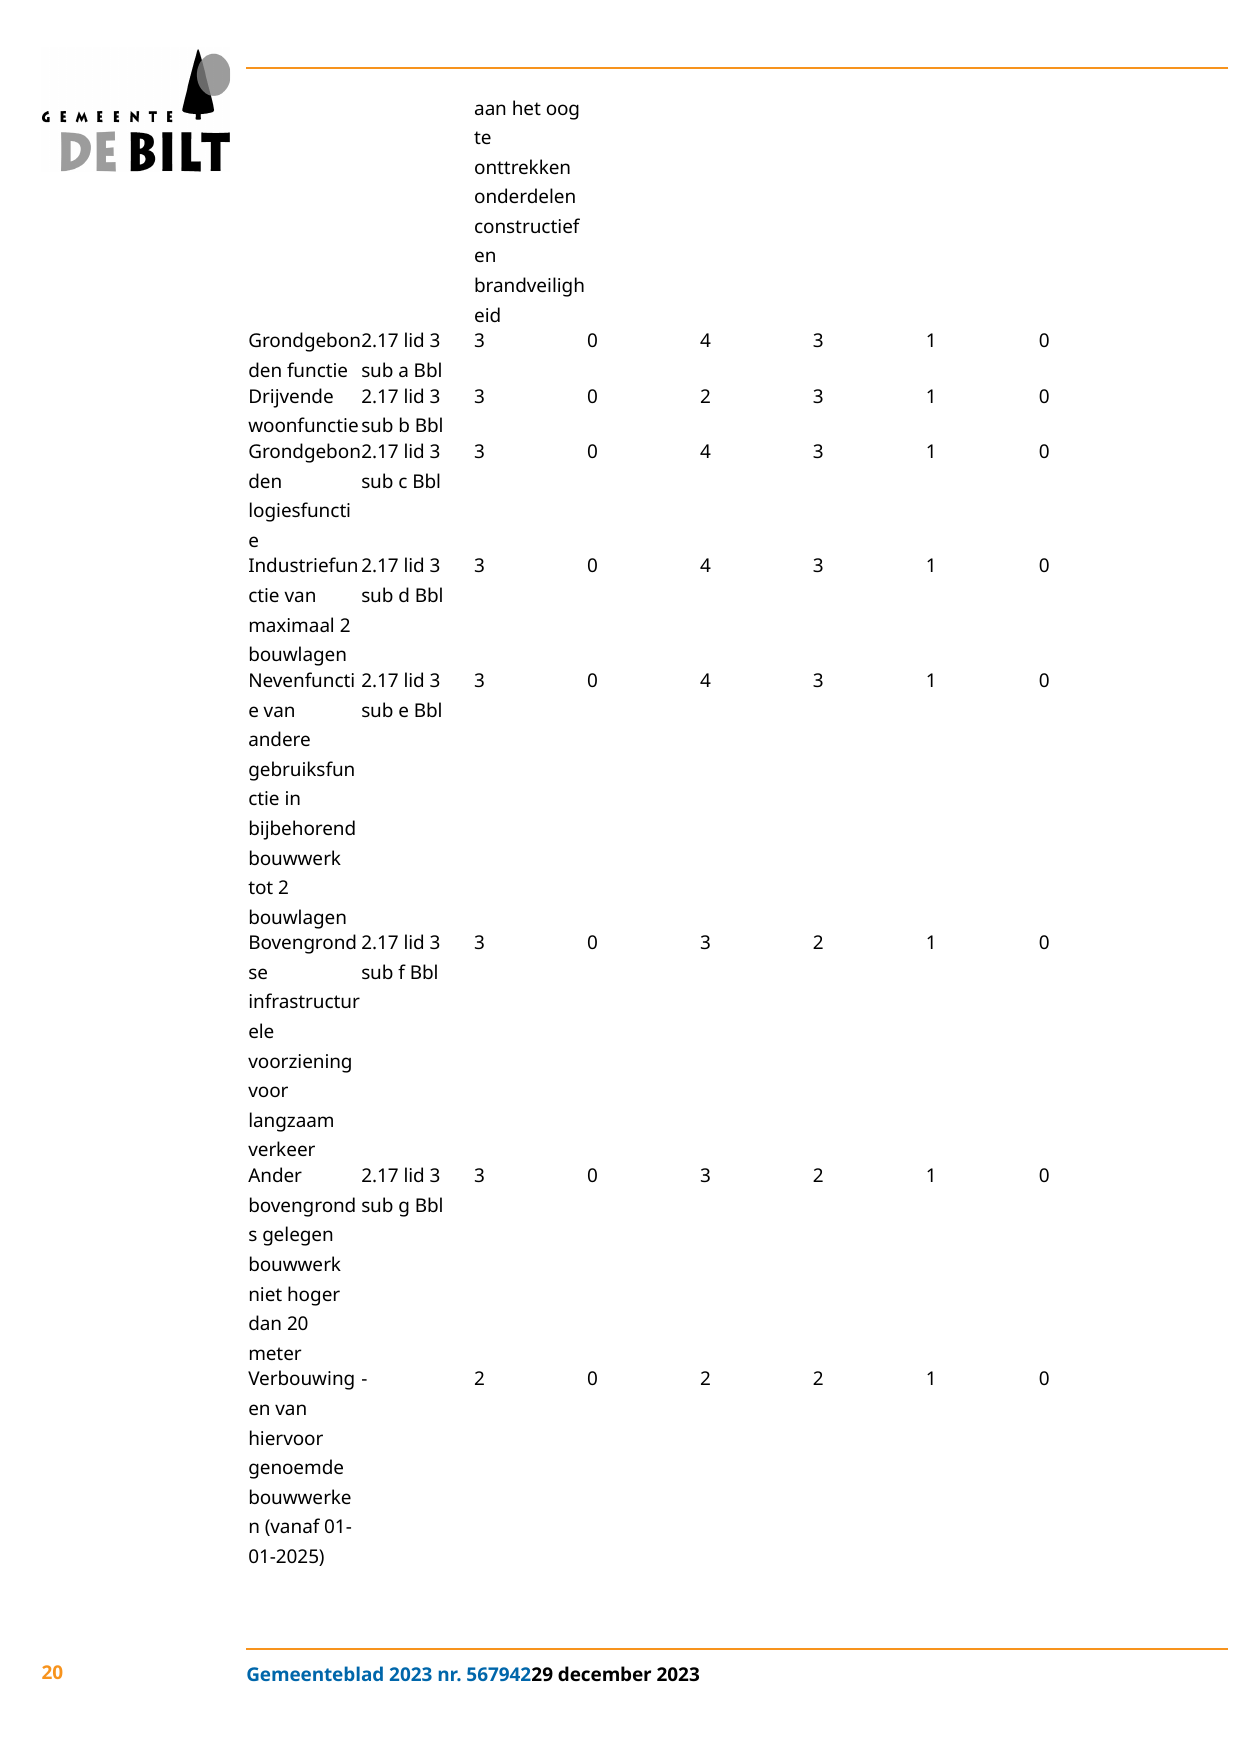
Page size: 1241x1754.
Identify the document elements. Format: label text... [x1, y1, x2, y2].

table_cell 3 [474, 1163, 587, 1366]
table_cell 3 [474, 553, 587, 667]
table_header [248, 95, 361, 328]
table_cell 1 [926, 1366, 1038, 1569]
table_cell 1 [926, 930, 1038, 1162]
table_cell 0 [587, 930, 700, 1162]
table_cell 0 [1039, 383, 1152, 438]
table_cell 1 [926, 328, 1038, 383]
table_cell 0 [587, 1366, 700, 1569]
table_cell Nevenfunctie van andere gebruiksfunctie in bijbehorend bouwwerk tot 2 bouwlagen [248, 667, 361, 929]
table_cell 4 [700, 438, 813, 553]
table_cell - [361, 1366, 474, 1569]
table_cell 0 [587, 553, 700, 667]
table_cell 2 [474, 1366, 587, 1569]
table_cell 4 [700, 553, 813, 667]
table_cell 0 [1039, 930, 1152, 1162]
table_cell 1 [926, 553, 1038, 667]
table_cell 3 [813, 553, 926, 667]
table_header [587, 95, 700, 328]
table_cell 0 [587, 1163, 700, 1366]
table_cell 0 [1039, 553, 1152, 667]
table_header [700, 95, 813, 328]
table_cell 0 [587, 383, 700, 438]
table_cell Ander bovengronds gelegen bouwwerk niet hoger dan 20 meter [248, 1163, 361, 1366]
table_cell 3 [700, 1163, 813, 1366]
table_cell 0 [1039, 1163, 1152, 1366]
table_cell 4 [700, 328, 813, 383]
table_cell 0 [587, 328, 700, 383]
table_cell 2 [813, 1163, 926, 1366]
table_cell 1 [926, 438, 1038, 553]
table_cell 0 [587, 438, 700, 553]
table_cell 4 [700, 667, 813, 929]
table_cell 3 [813, 328, 926, 383]
table_header [361, 95, 474, 328]
table_cell Verbouwingen van hiervoor genoemde bouwwerken (vanaf 01-01-2025) [248, 1366, 361, 1569]
table_header [926, 95, 1038, 328]
table_cell Grondgebonden logiesfunctie [248, 438, 361, 553]
table_cell 3 [474, 383, 587, 438]
table_cell 2.17 lid 3 sub f Bbl [361, 930, 474, 1162]
table_cell 3 [813, 438, 926, 553]
table_cell 3 [474, 930, 587, 1162]
table_cell 0 [1039, 328, 1152, 383]
table_cell 3 [474, 438, 587, 553]
table_cell 0 [587, 667, 700, 929]
table_cell Industriefunctie van maximaal 2 bouwlagen [248, 553, 361, 667]
picture [41, 47, 231, 172]
table_cell 2.17 lid 3 sub b Bbl [361, 383, 474, 438]
table_cell 0 [1039, 667, 1152, 929]
table_cell 1 [926, 383, 1038, 438]
table_cell 2.17 lid 3 sub c Bbl [361, 438, 474, 553]
table_cell 3 [700, 930, 813, 1162]
table_cell 1 [926, 1163, 1038, 1366]
table_cell 0 [1039, 1366, 1152, 1569]
table_cell 1 [926, 667, 1038, 929]
table_cell 2.17 lid 3 sub g Bbl [361, 1163, 474, 1366]
table_cell 2 [700, 1366, 813, 1569]
table_cell 0 [1039, 438, 1152, 553]
table_cell 3 [474, 667, 587, 929]
table_cell 3 [474, 328, 587, 383]
table_cell Bovengrondse infrastructurele voorziening voor langzaam verkeer [248, 930, 361, 1162]
table_header aan het oog te onttrekken onderdelen constructief en brandveiligheid [474, 95, 587, 328]
table_cell 2 [813, 930, 926, 1162]
table_cell 3 [813, 383, 926, 438]
table_cell 2.17 lid 3 sub a Bbl [361, 328, 474, 383]
table_cell 2 [813, 1366, 926, 1569]
table_cell Drijvende woonfunctie [248, 383, 361, 438]
table_cell 2 [700, 383, 813, 438]
table_header [813, 95, 926, 328]
table_cell 3 [813, 667, 926, 929]
table_cell 2.17 lid 3 sub e Bbl [361, 667, 474, 929]
table_header [1039, 95, 1152, 328]
table_cell Grondgebonden functie [248, 328, 361, 383]
table_cell 2.17 lid 3 sub d Bbl [361, 553, 474, 667]
